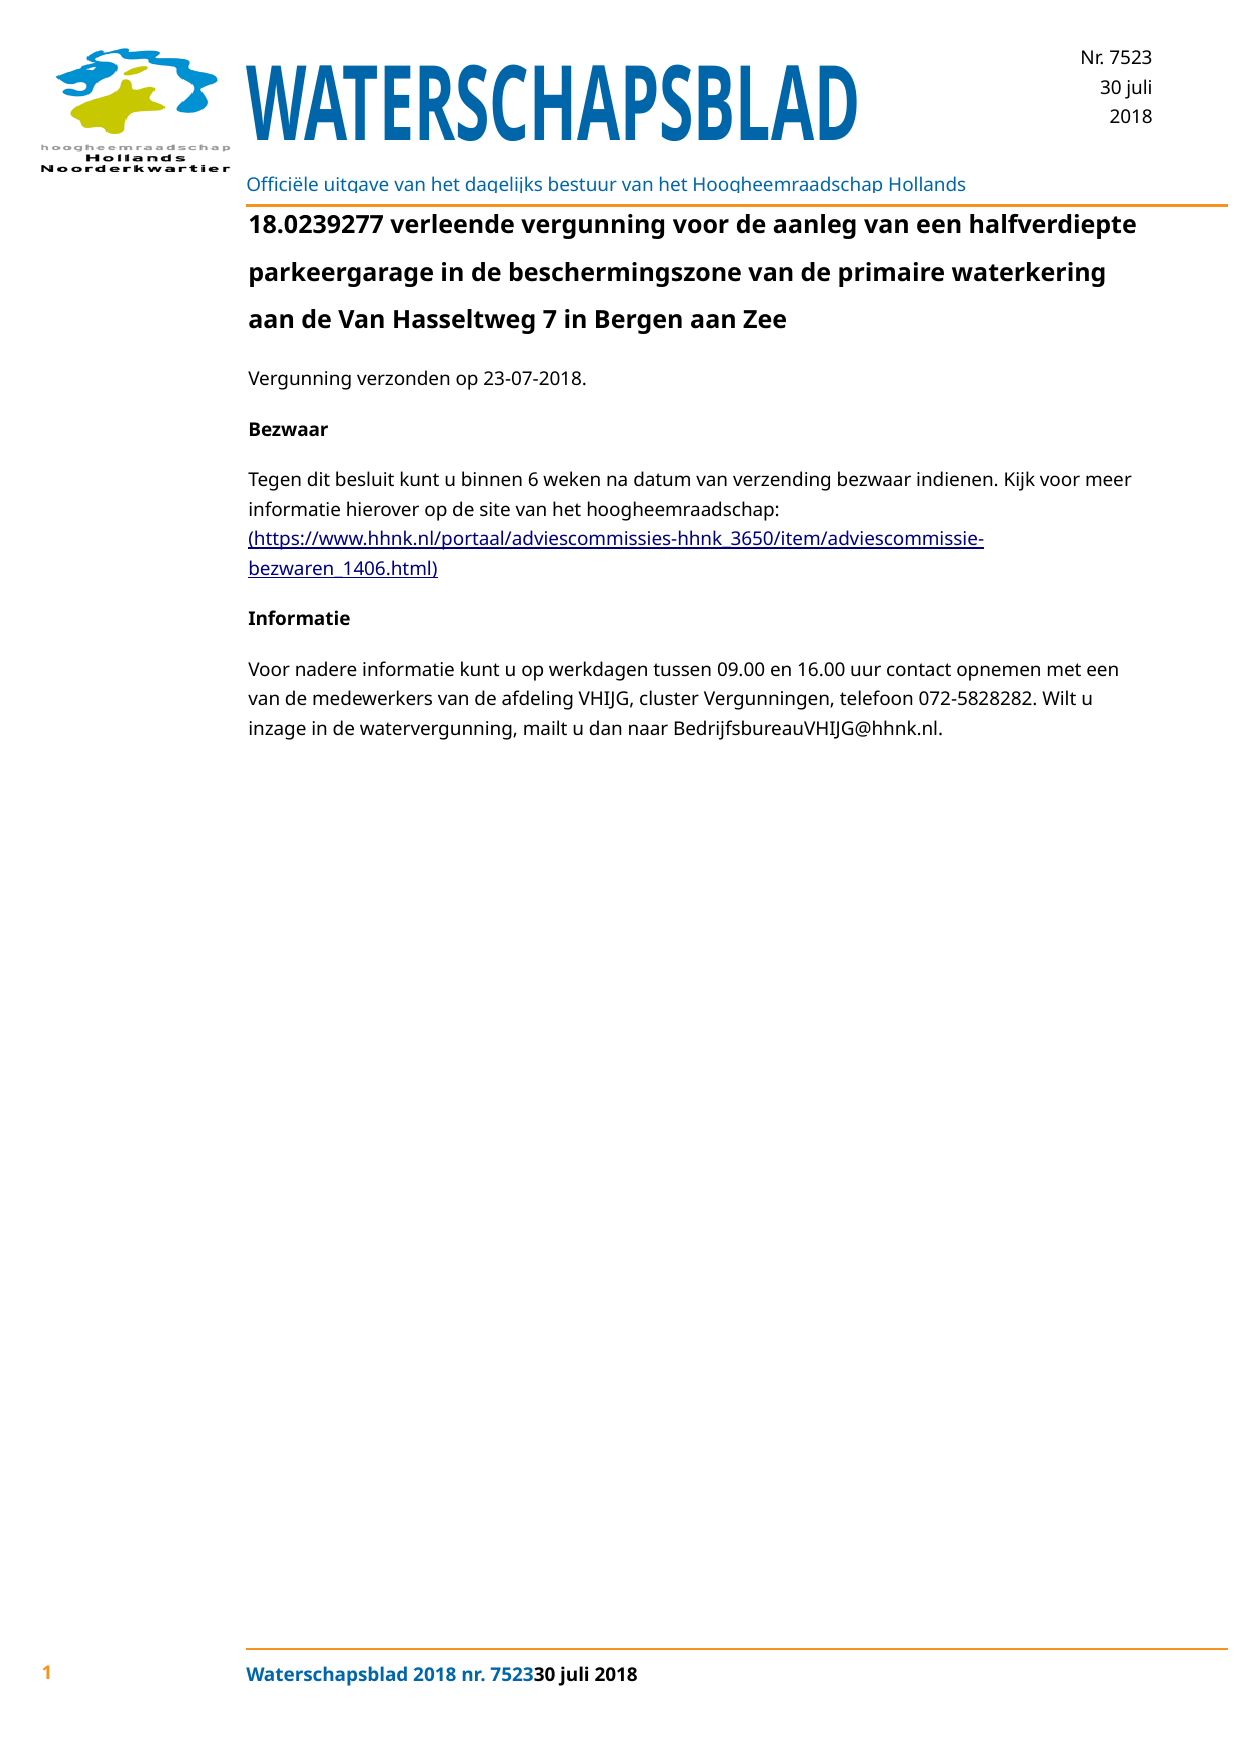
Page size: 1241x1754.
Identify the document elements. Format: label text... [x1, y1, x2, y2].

text Voor nadere informatie kunt u op werkdagen tussen 09.00 en 16.00 uur contact opnemen met een van de medewerkers van de afdeling VHIJG, cluster Vergunningen, telefoon 072-5828282. Wilt u inzage in de watervergunning, mailt u dan naar BedrijfsbureauVHIJG@hhnk.nl. [248, 656, 1152, 741]
text 18.0239277 verleende vergunning voor de aanleg van een halfverdiepte parkeergarage in de beschermingszone van de primaire waterkering aan de Van Hasseltweg 7 in Bergen aan Zee [248, 207, 1152, 336]
text Vergunning verzonden op 23-07-2018. [248, 366, 1152, 391]
text Informatie [248, 606, 1152, 631]
text Bezwaar [248, 416, 1152, 442]
text Tegen dit besluit kunt u binnen 6 weken na datum van verzending bezwaar indienen. Kijk voor meer informatie hierover op de site van het hoogheemraadschap: (https://www.hhnk.nl/portaal/adviescommissies-hhnk_3650/item/adviescommissie-bezwaren_1406.html) [248, 466, 1152, 581]
picture [41, 47, 231, 172]
